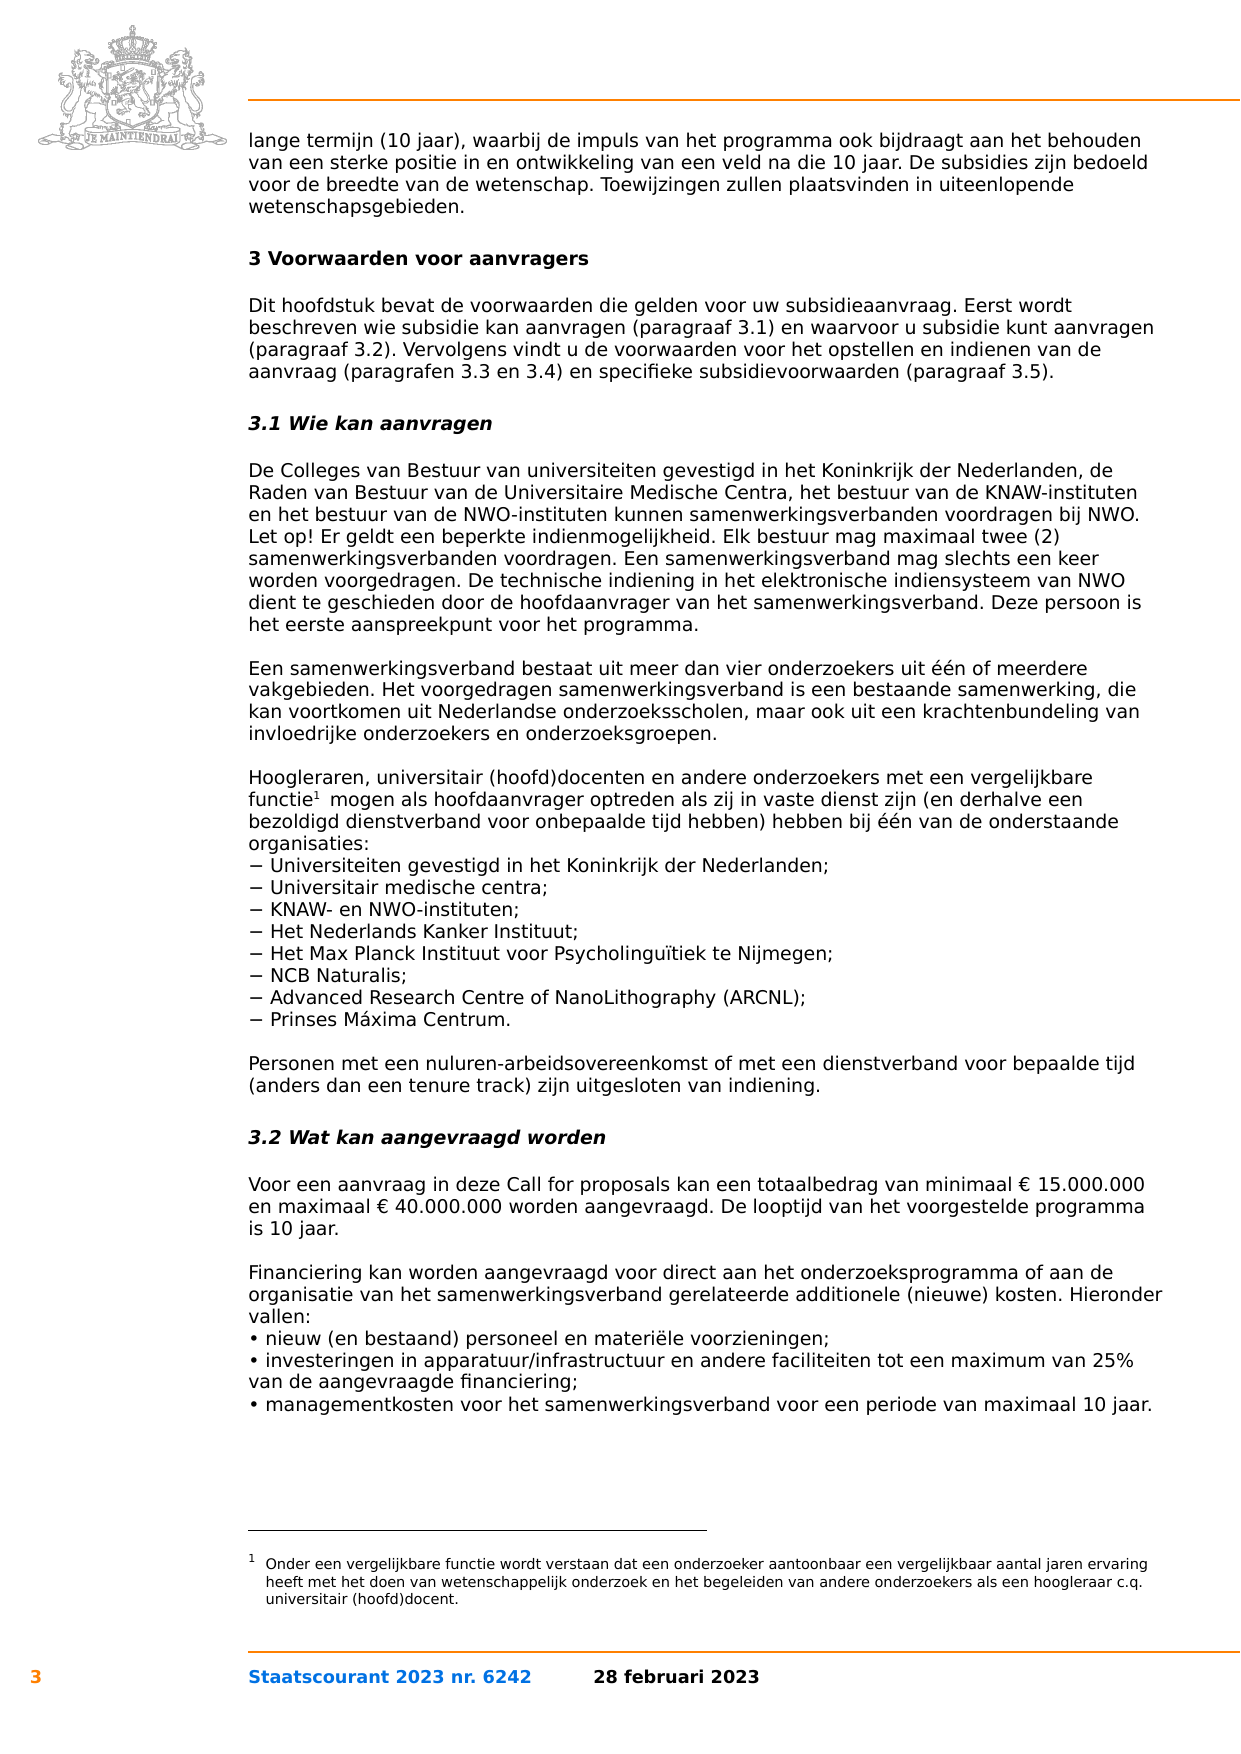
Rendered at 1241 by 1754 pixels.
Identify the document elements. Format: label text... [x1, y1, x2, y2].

text − Universiteiten gevestigd in het Koninkrijk der Nederlanden; [248, 855, 1163, 877]
text • investeringen in apparatuur/infrastructuur en andere faciliteiten tot een maximum van 25% van de aangevraagde financiering; [248, 1349, 1163, 1393]
text Hoogleraren, universitair (hoofd)docenten en andere onderzoekers met een vergelijkbare functie mogen als hoofdaanvrager optreden als zij in vaste dienst zijn (en derhalve een bezoldigd dienstverband voor onbepaalde tijd hebben) hebben bij één van de onderstaande organisaties: [248, 767, 1163, 855]
text Personen met een nuluren-arbeidsovereenkomst of met een dienstverband voor bepaalde tijd (anders dan een tenure track) zijn uitgesloten van indiening. [248, 1053, 1163, 1097]
text Een samenwerkingsverband bestaat uit meer dan vier onderzoekers uit één of meerdere vakgebieden. Het voorgedragen samenwerkingsverband is een bestaande samenwerking, die kan voortkomen uit Nederlandse onderzoeksscholen, maar ook uit een krachtenbundeling van invloedrijke onderzoekers en onderzoeksgroepen. [248, 657, 1163, 745]
text − Prinses Máxima Centrum. [248, 1009, 1163, 1031]
text • managementkosten voor het samenwerkingsverband voor een periode van maximaal 10 jaar. [248, 1393, 1163, 1415]
picture [38, 25, 227, 150]
text − KNAW- en NWO-instituten; [248, 899, 1163, 921]
text Financiering kan worden aangevraagd voor direct aan het onderzoeksprogramma of aan de organisatie van het samenwerkingsverband gerelateerde additionele (nieuwe) kosten. Hieronder vallen: [248, 1262, 1163, 1327]
text − NCB Naturalis; [248, 965, 1163, 987]
text − Advanced Research Centre of NanoLithography (ARCNL); [248, 987, 1163, 1009]
text De Colleges van Bestuur van universiteiten gevestigd in het Koninkrijk der Nederlanden, de Raden van Bestuur van de Universitaire Medische Centra, het bestuur van de KNAW-instituten en het bestuur van de NWO-instituten kunnen samenwerkingsverbanden voordragen bij NWO. Let op! Er geldt een beperkte indienmogelijkheid. Elk bestuur mag maximaal twee (2) samenwerkingsverbanden voordragen. Een samenwerkingsverband mag slechts een keer worden voorgedragen. De technische indiening in het elektronische indiensysteem van NWO dient te geschieden door de hoofdaanvrager van het samenwerkingsverband. Deze persoon is het eerste aanspreekpunt voor het programma. [248, 460, 1163, 636]
text Voor een aanvraag in deze Call for proposals kan een totaalbedrag van minimaal € 15.000.000 en maximaal € 40.000.000 worden aangevraagd. De looptijd van het voorgestelde programma is 10 jaar. [248, 1174, 1163, 1240]
subtitle 3 Voorwaarden voor aanvragers [248, 248, 1163, 270]
text lange termijn (10 jaar), waarbij de impuls van het programma ook bijdraagt aan het behouden van een sterke positie in en ontwikkeling van een veld na die 10 jaar. De subsidies zijn bedoeld voor de breedte van de wetenschap. Toewijzingen zullen plaatsvinden in uiteenlopende wetenschapsgebieden. [248, 130, 1163, 218]
subtitle 3.1 Wie kan aanvragen [248, 413, 1163, 435]
text − Het Max Planck Instituut voor Psycholinguïtiek te Nijmegen; [248, 943, 1163, 965]
text − Het Nederlands Kanker Instituut; [248, 921, 1163, 943]
text • nieuw (en bestaand) personeel en materiële voorzieningen; [248, 1327, 1163, 1349]
text Dit hoofdstuk bevat de voorwaarden die gelden voor uw subsidieaanvraag. Eerst wordt beschreven wie subsidie kan aanvragen (paragraaf 3.1) en waarvoor u subsidie kunt aanvragen (paragraaf 3.2). Vervolgens vindt u de voorwaarden voor het opstellen en indienen van de aanvraag (paragrafen 3.3 en 3.4) en specifieke subsidievoorwaarden (paragraaf 3.5). [248, 295, 1163, 383]
text − Universitair medische centra; [248, 877, 1163, 899]
subtitle 3.2 Wat kan aangevraagd worden [248, 1127, 1163, 1149]
text Onder een vergelijkbare functie wordt verstaan dat een onderzoeker aantoonbaar een vergelijkbaar aantal jaren ervaring heeft met het doen van wetenschappelijk onderzoek en het begeleiden van andere onderzoekers als een hoogleraar c.q. universitair (hoofd)docent. [248, 1552, 1163, 1608]
